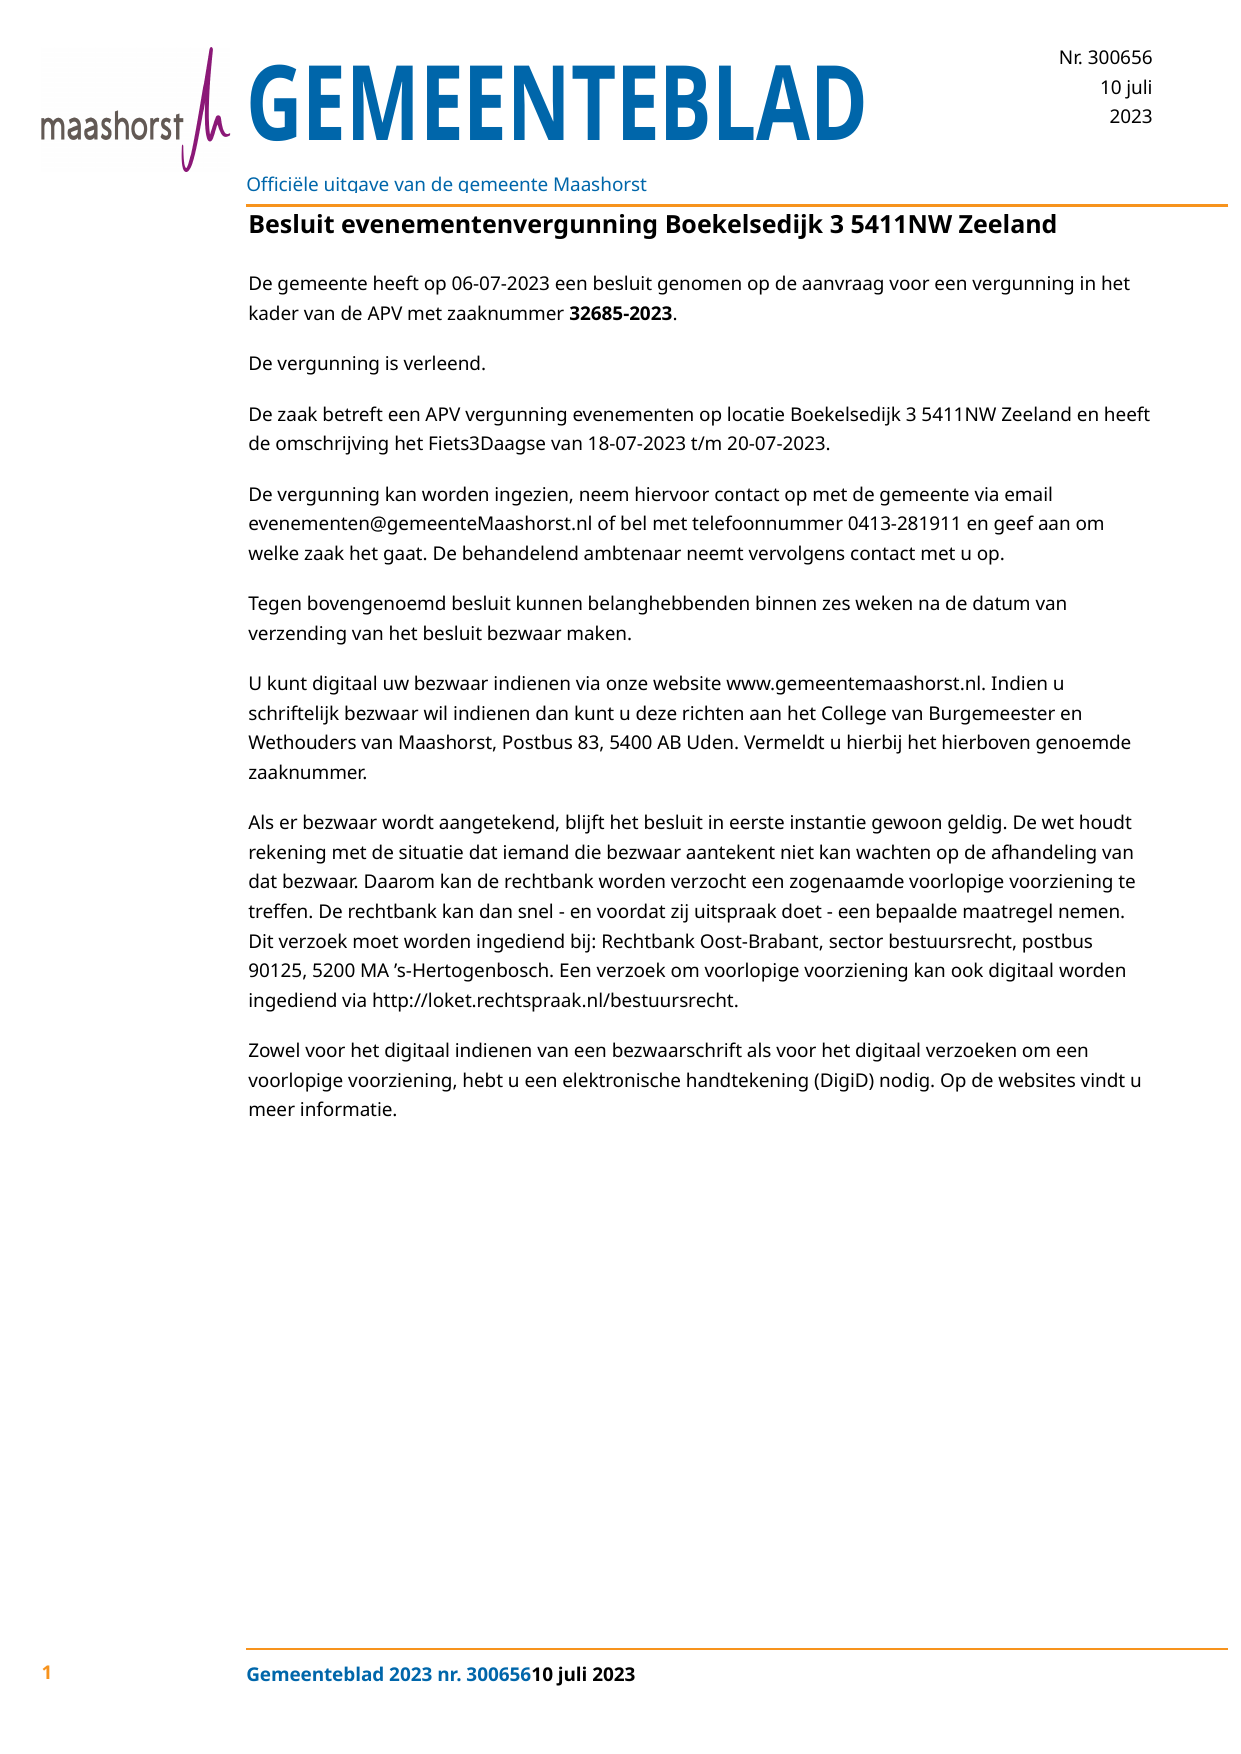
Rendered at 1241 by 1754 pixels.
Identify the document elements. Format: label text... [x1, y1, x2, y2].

text Besluit evenementenvergunning Boekelsedijk 3 5411NW Zeeland [248, 207, 1152, 241]
text De gemeente heeft op 06-07-2023 een besluit genomen op de aanvraag voor een vergunning in het kader van de APV met zaaknummer 32685-2023. [248, 270, 1152, 326]
text De vergunning kan worden ingezien, neem hiervoor contact op met de gemeente via email evenementen@gemeenteMaashorst.nl of bel met telefoonnummer 0413-281911 en geef aan om welke zaak het gaat. De behandelend ambtenaar neemt vervolgens contact met u op. [248, 481, 1152, 566]
text Als er bezwaar wordt aangetekend, blijft het besluit in eerste instantie gewoon geldig. De wet houdt rekening met de situatie dat iemand die bezwaar aantekent niet kan wachten op de afhandeling van dat bezwaar. Daarom kan de rechtbank worden verzocht een zogenaamde voorlopige voorziening te treffen. De rechtbank kan dan snel - en voordat zij uitspraak doet - een bepaalde maatregel nemen. Dit verzoek moet worden ingediend bij: Rechtbank Oost-Brabant, sector bestuursrecht, postbus 90125, 5200 MA ’s-Hertogenbosch. Een verzoek om voorlopige voorziening kan ook digitaal worden ingediend via http://loket.rechtspraak.nl/bestuursrecht. [248, 809, 1152, 1013]
text U kunt digitaal uw bezwaar indienen via onze website www.gemeentemaashorst.nl. Indien u schriftelijk bezwaar wil indienen dan kunt u deze richten aan het College van Burgemeester en Wethouders van Maashorst, Postbus 83, 5400 AB Uden. Vermeldt u hierbij het hierboven genoemde zaaknummer. [248, 670, 1152, 785]
picture [41, 47, 231, 172]
text Tegen bovengenoemd besluit kunnen belanghebbenden binnen zes weken na de datum van verzending van het besluit bezwaar maken. [248, 590, 1152, 646]
text De vergunning is verleend. [248, 350, 1152, 376]
text Zowel voor het digitaal indienen van een bezwaarschrift als voor het digitaal verzoeken om een voorlopige voorziening, hebt u een elektronische handtekening (DigiD) nodig. Op de websites vindt u meer informatie. [248, 1037, 1152, 1122]
text De zaak betreft een APV vergunning evenementen op locatie Boekelsedijk 3 5411NW Zeeland en heeft de omschrijving het Fiets3Daagse van 18-07-2023 t/m 20-07-2023. [248, 401, 1152, 456]
